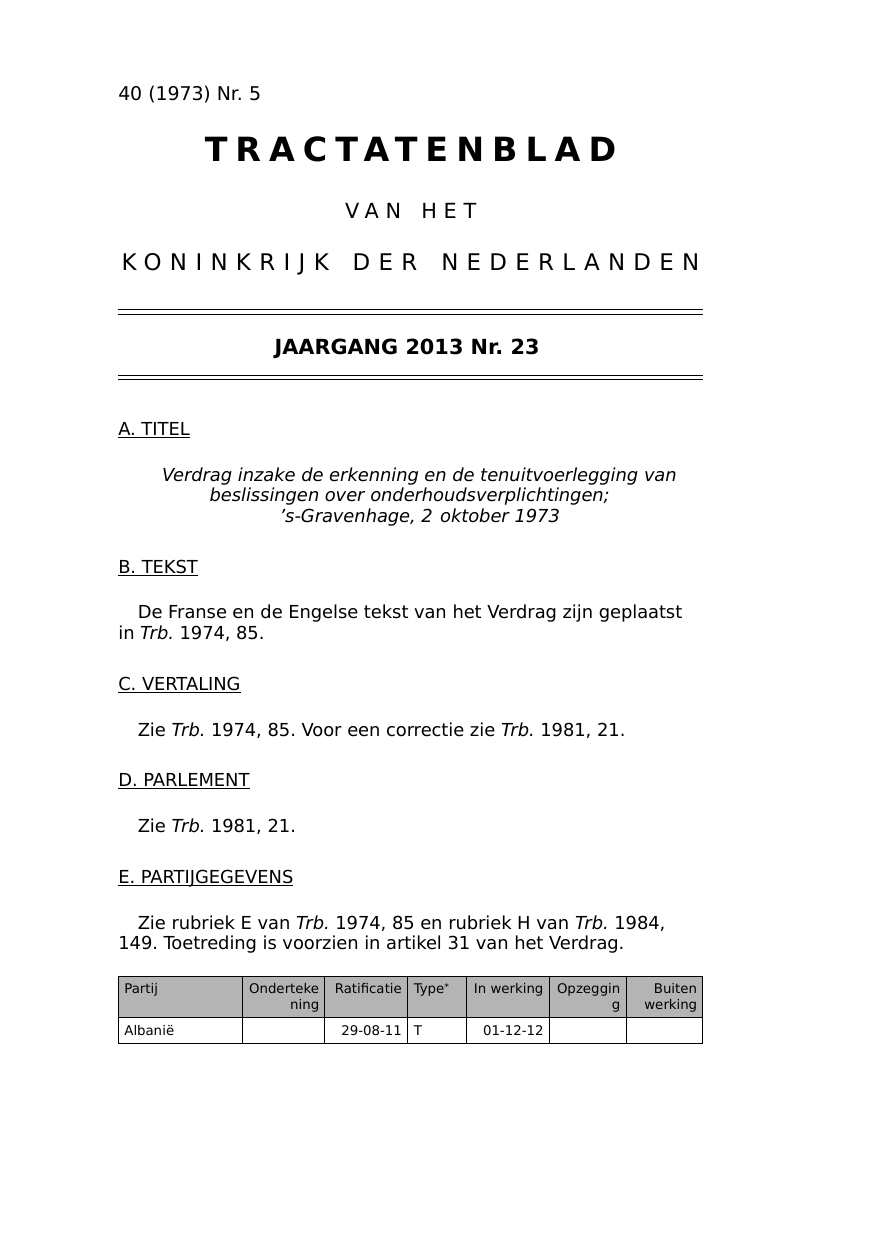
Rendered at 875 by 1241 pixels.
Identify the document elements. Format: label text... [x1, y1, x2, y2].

subtitle B. TEKST [118, 557, 703, 577]
table_header Type* [408, 977, 466, 1017]
text TRACTATENBLAD [118, 130, 703, 169]
text Zie rubriek E van Trb. 1974, 85 en rubriek H van Trb. 1984, 149. Toetreding is voorzien in artikel 31 van het Verdrag. [118, 912, 703, 954]
text KONINKRIJK DER NEDERLANDEN [118, 249, 703, 276]
text De Franse en de Engelse tekst van het Verdrag zijn geplaatst in Trb. 1974, 85. [118, 602, 703, 644]
table_header Opzegging [550, 977, 626, 1017]
text 40 (1973) Nr. 5 [118, 83, 703, 105]
table_header In werking [467, 977, 549, 1017]
table_cell [243, 1018, 324, 1043]
text JAARGANG 2013 Nr. 23 [118, 335, 703, 359]
table_header Ratificatie [325, 977, 407, 1017]
table_cell 01-12-12 [467, 1018, 549, 1043]
text ’s-Gravenhage, 2 oktober 1973 [118, 506, 703, 527]
table_cell [550, 1018, 626, 1043]
text Zie Trb. 1974, 85. Voor een correctie zie Trb. 1981, 21. [118, 719, 703, 740]
table_cell Albanië [119, 1018, 242, 1043]
table_cell [627, 1018, 702, 1043]
text Zie Trb. 1981, 21. [118, 816, 703, 837]
subtitle E. PARTIJGEGEVENS [118, 867, 703, 887]
table_cell T [408, 1018, 466, 1043]
subtitle A. TITEL [118, 419, 703, 439]
table_header Partij [119, 977, 242, 1017]
subtitle C. VERTALING [118, 674, 703, 694]
text VAN HET [118, 199, 703, 223]
text Verdrag inzake de erkenning en de tenuitvoerlegging van beslissingen over onderhoudsverplichtingen; [118, 464, 703, 506]
table_cell 29-08-11 [325, 1018, 407, 1043]
table_header Buiten werking [627, 977, 702, 1017]
table_header Ondertekening [243, 977, 324, 1017]
subtitle D. PARLEMENT [118, 770, 703, 791]
